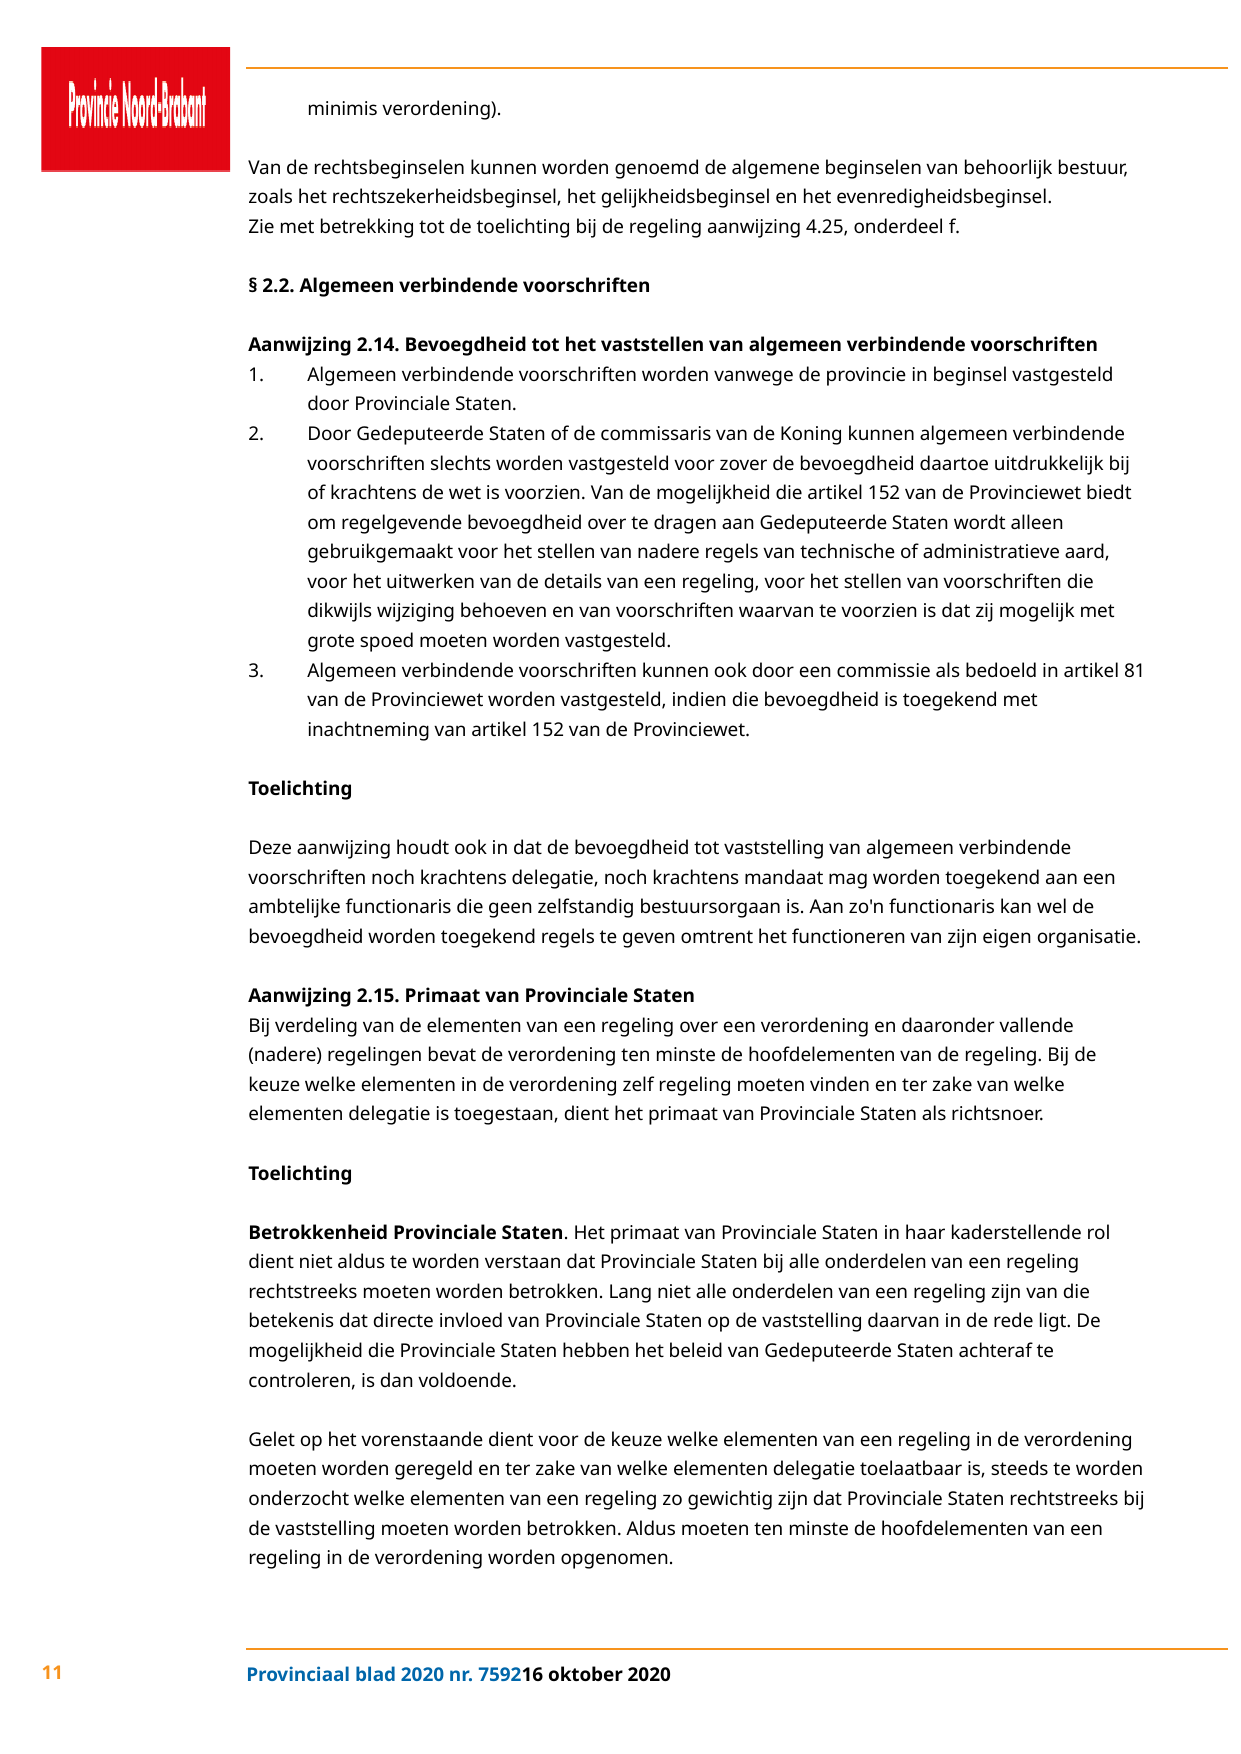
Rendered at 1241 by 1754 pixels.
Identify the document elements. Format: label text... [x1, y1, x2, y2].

list Algemeen verbindende voorschriften kunnen ook door een commissie als bedoeld in artikel 81 van de Provinciewet worden vastgesteld, indien die bevoegdheid is toegekend met inachtneming van artikel 152 van de Provinciewet. [248, 657, 1152, 742]
text Toelichting [248, 775, 1152, 801]
text Betrokkenheid Provinciale Staten. Het primaat van Provinciale Staten in haar kaderstellende rol dient niet aldus te worden verstaan dat Provinciale Staten bij alle onderdelen van een regeling rechtstreeks moeten worden betrokken. Lang niet alle onderdelen van een regeling zijn van die betekenis dat directe invloed van Provinciale Staten op de vaststelling daarvan in de rede ligt. De mogelijkheid die Provinciale Staten hebben het beleid van Gedeputeerde Staten achteraf te controleren, is dan voldoende. [248, 1219, 1152, 1393]
text Aanwijzing 2.15. Primaat van Provinciale Staten [248, 982, 1152, 1008]
text Deze aanwijzing houdt ook in dat de bevoegdheid tot vaststelling van algemeen verbindende voorschriften noch krachtens delegatie, noch krachtens mandaat mag worden toegekend aan een ambtelijke functionaris die geen zelfstandig bestuursorgaan is. Aan zo'n functionaris kan wel de bevoegdheid worden toegekend regels te geven omtrent het functioneren van zijn eigen organisatie. [248, 834, 1152, 949]
list minimis verordening). [248, 95, 1152, 121]
text Bij verdeling van de elementen van een regeling over een verordening en daaronder vallende (nadere) regelingen bevat de verordening ten minste de hoofdelementen van de regeling. Bij de keuze welke elementen in de verordening zelf regeling moeten vinden en ter zake van welke elementen delegatie is toegestaan, dient het primaat van Provinciale Staten als richtsnoer. [248, 1012, 1152, 1126]
text § 2.2. Algemeen verbindende voorschriften [248, 272, 1152, 298]
text Gelet op het vorenstaande dient voor de keuze welke elementen van een regeling in de verordening moeten worden geregeld en ter zake van welke elementen delegatie toelaatbaar is, steeds te worden onderzocht welke elementen van een regeling zo gewichtig zijn dat Provinciale Staten rechtstreeks bij de vaststelling moeten worden betrokken. Aldus moeten ten minste de hoofdelementen van een regeling in de verordening worden opgenomen. [248, 1426, 1152, 1570]
text Toelichting [248, 1160, 1152, 1186]
text Zie met betrekking tot de toelichting bij de regeling aanwijzing 4.25, onderdeel f. [248, 213, 1152, 239]
picture [41, 47, 231, 172]
text Van de rechtsbeginselen kunnen worden genoemd de algemene beginselen van behoorlijk bestuur, zoals het rechtszekerheidsbeginsel, het gelijkheidsbeginsel en het evenredigheidsbeginsel. [248, 154, 1152, 209]
list Door Gedeputeerde Staten of de commissaris van de Koning kunnen algemeen verbindende voorschriften slechts worden vastgesteld voor zover de bevoegdheid daartoe uitdrukkelijk bij of krachtens de wet is voorzien. Van de mogelijkheid die artikel 152 van de Provinciewet biedt om regelgevende bevoegdheid over te dragen aan Gedeputeerde Staten wordt alleen gebruikgemaakt voor het stellen van nadere regels van technische of administratieve aard, voor het uitwerken van de details van een regeling, voor het stellen van voorschriften die dikwijls wijziging behoeven en van voorschriften waarvan te voorzien is dat zij mogelijk met grote spoed moeten worden vastgesteld. [248, 420, 1152, 653]
list Algemeen verbindende voorschriften worden vanwege de provincie in beginsel vastgesteld door Provinciale Staten. [248, 361, 1152, 416]
text Aanwijzing 2.14. Bevoegdheid tot het vaststellen van algemeen verbindende voorschriften [248, 331, 1152, 357]
